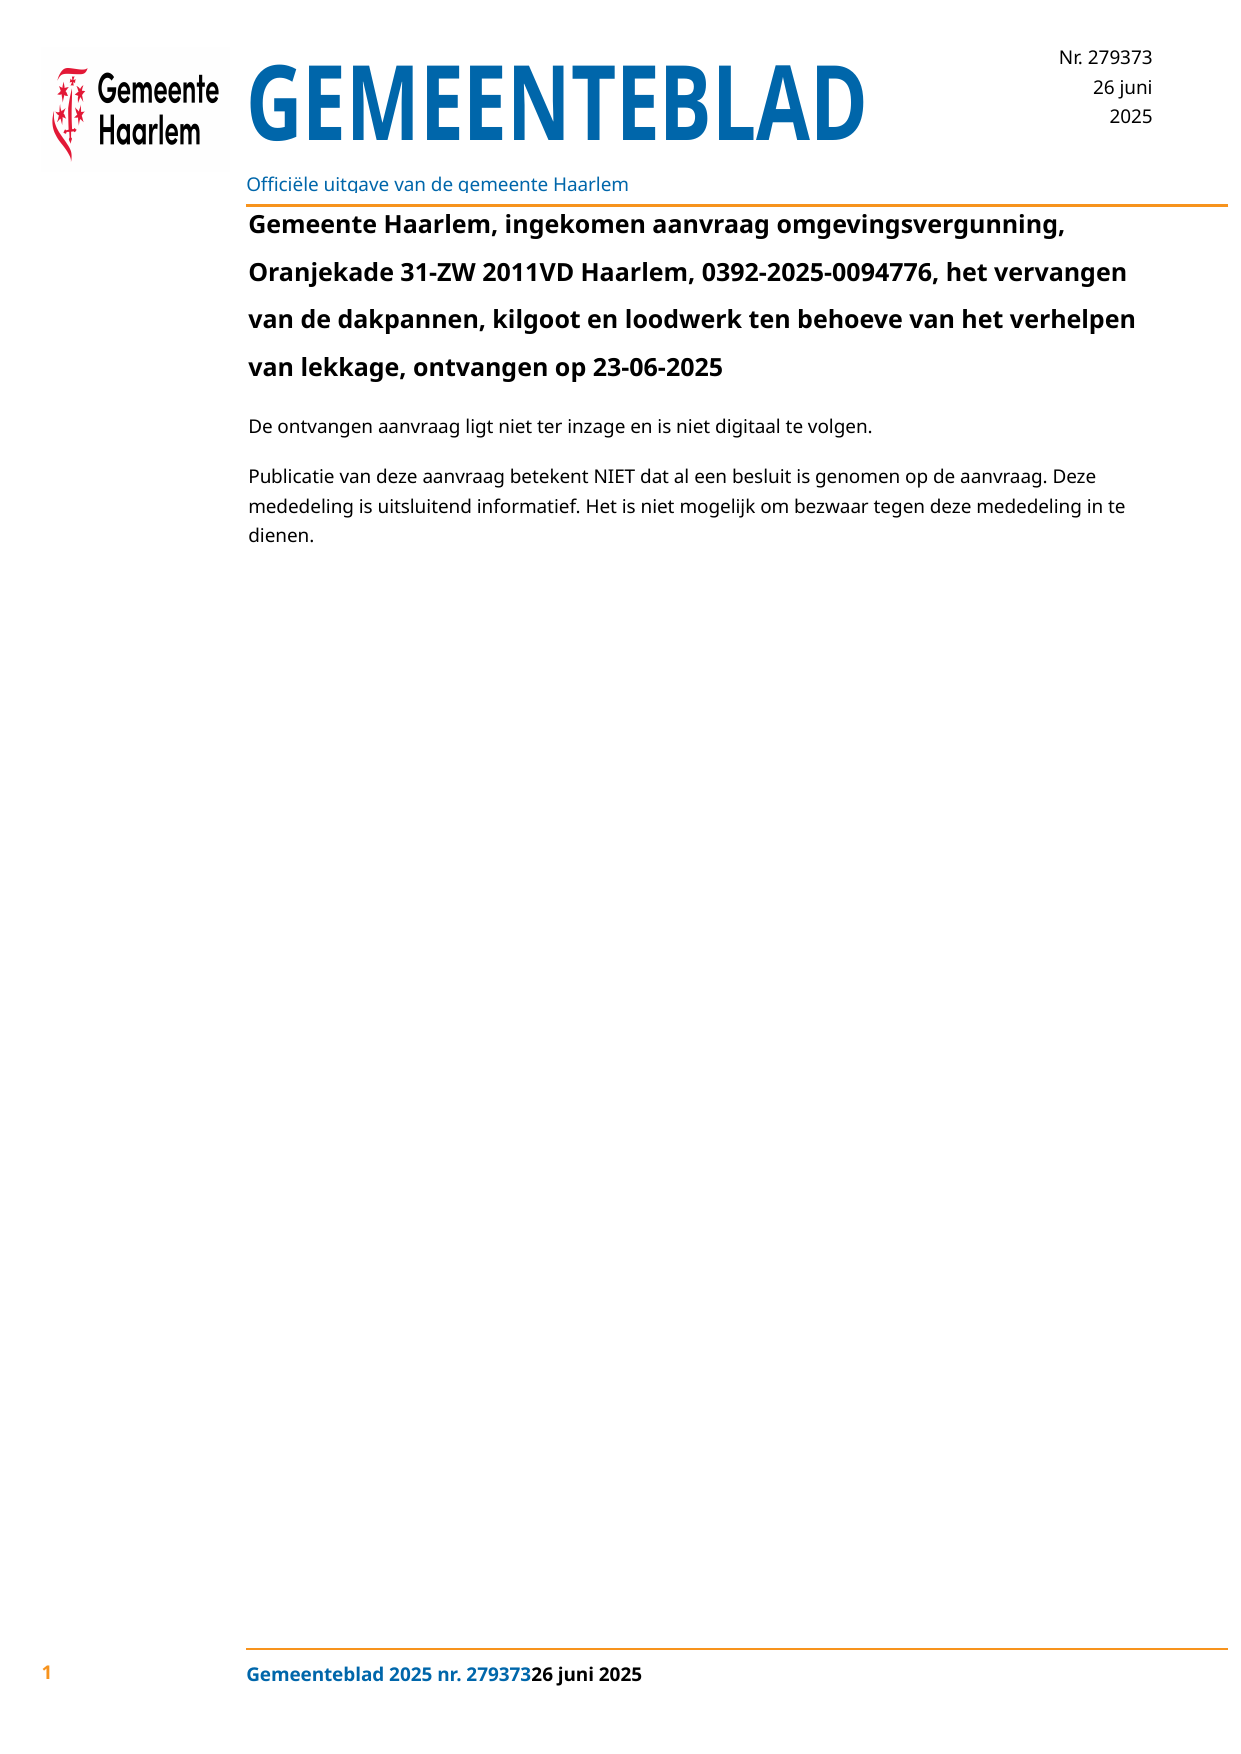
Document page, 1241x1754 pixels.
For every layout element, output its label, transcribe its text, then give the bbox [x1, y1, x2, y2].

picture [41, 47, 231, 172]
text De ontvangen aanvraag ligt niet ter inzage en is niet digitaal te volgen. [248, 413, 1152, 439]
text Publicatie van deze aanvraag betekent NIET dat al een besluit is genomen op de aanvraag. Deze mededeling is uitsluitend informatief. Het is niet mogelijk om bezwaar tegen deze mededeling in te dienen. [248, 463, 1152, 548]
text Gemeente Haarlem, ingekomen aanvraag omgevingsvergunning, Oranjekade 31-ZW 2011VD Haarlem, 0392-2025-0094776, het vervangen van de dakpannen, kilgoot en loodwerk ten behoeve van het verhelpen van lekkage, ontvangen op 23-06-2025 [248, 207, 1152, 384]
